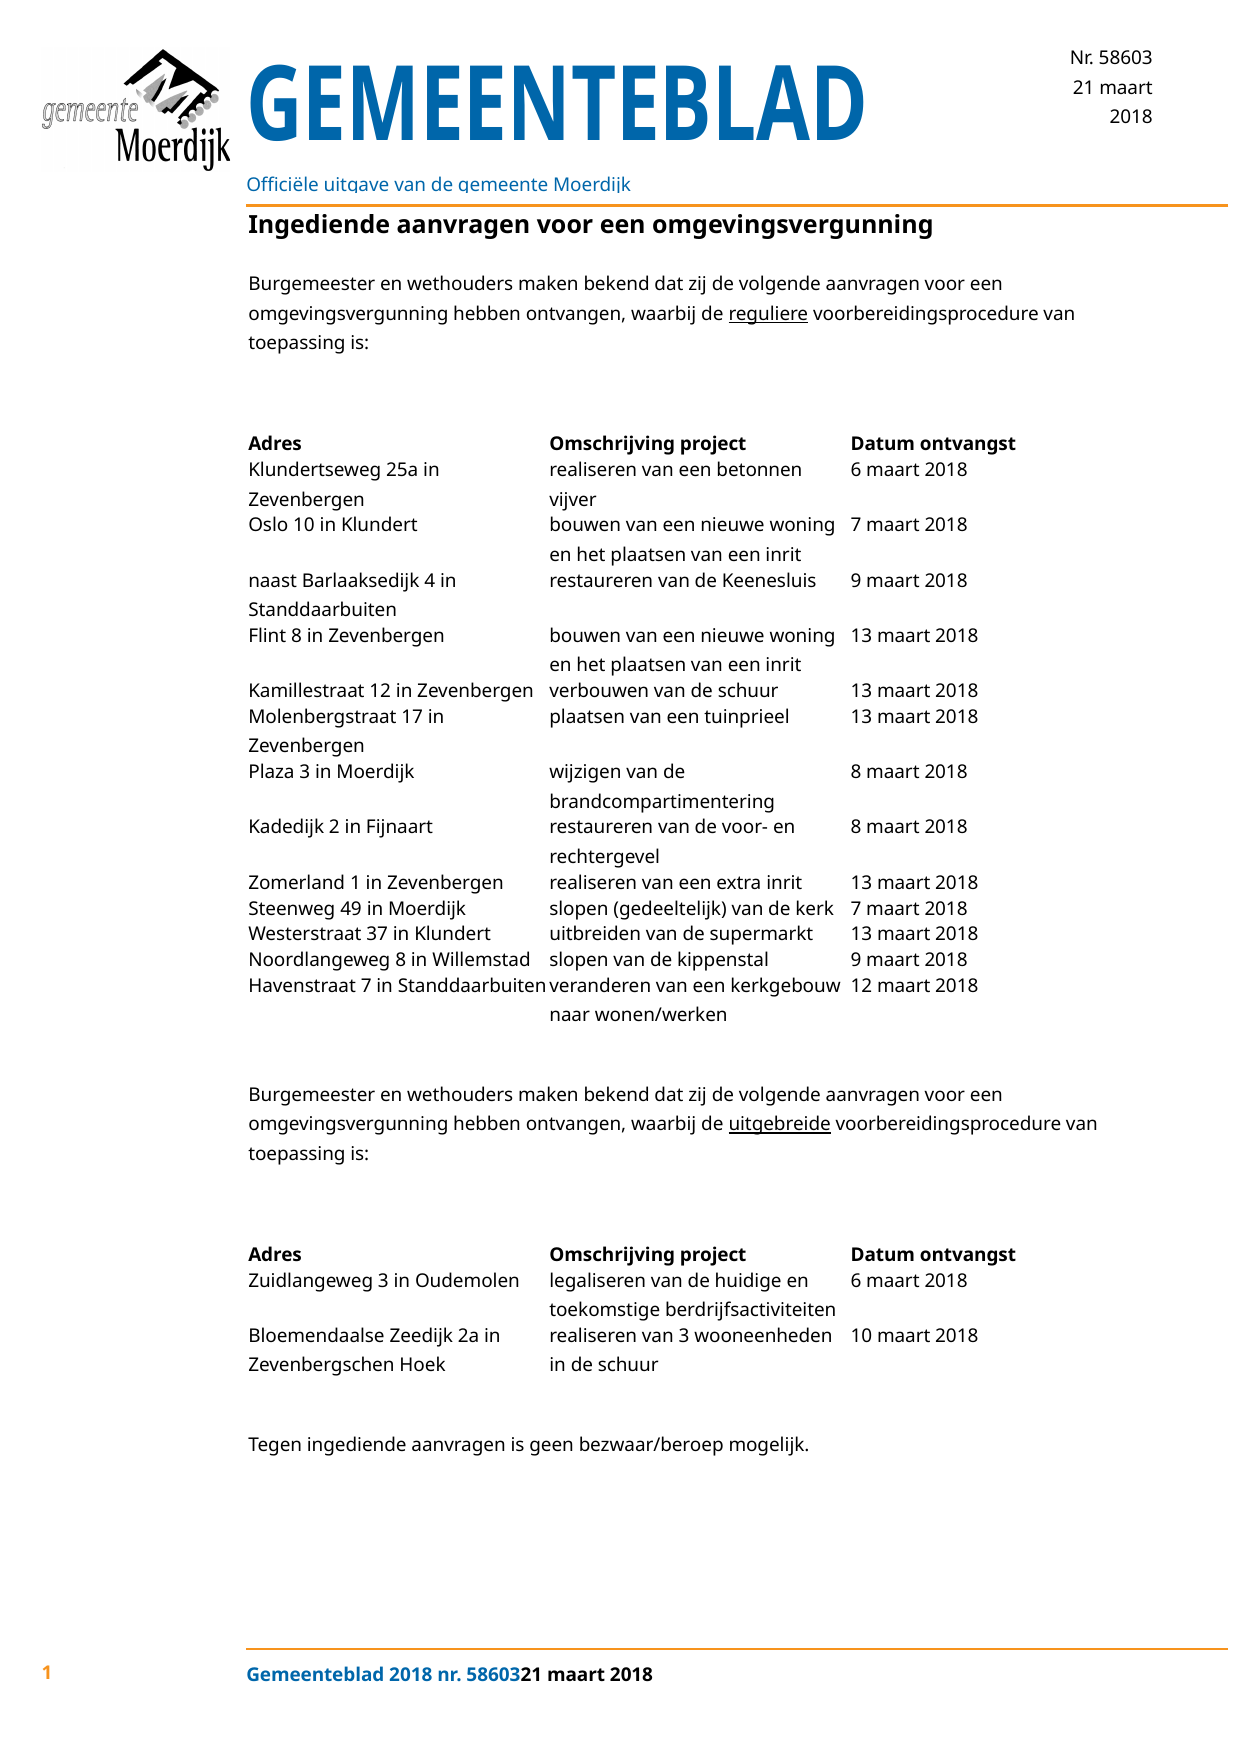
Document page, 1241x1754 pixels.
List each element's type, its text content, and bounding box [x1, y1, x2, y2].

table_cell Flint 8 in Zevenbergen [248, 622, 549, 677]
table_cell 10 maart 2018 [850, 1322, 1152, 1377]
table_cell 8 maart 2018 [850, 759, 1152, 814]
text Burgemeester en wethouders maken bekend dat zij de volgende aanvragen voor een omgevingsvergunning hebben ontvangen, waarbij de uitgebreide voorbereidingsprocedure van toepassing is: [248, 1081, 1152, 1166]
table_cell 8 maart 2018 [850, 814, 1152, 869]
table_cell wijzigen van de brandcompartimentering [549, 759, 850, 814]
table_header Adres [248, 1241, 549, 1267]
table_cell slopen (gedeeltelijk) van de kerk [549, 895, 850, 921]
table_cell veranderen van een kerkgebouw naar wonen/werken [549, 972, 850, 1027]
text Tegen ingediende aanvragen is geen bezwaar/beroep mogelijk. [248, 1431, 1152, 1457]
table_header Datum ontvangst [850, 430, 1152, 456]
table_cell Havenstraat 7 in Standdaarbuiten [248, 972, 549, 1027]
table_cell Bloemendaalse Zeedijk 2a in Zevenbergschen Hoek [248, 1322, 549, 1377]
table_header Omschrijving project [549, 430, 850, 456]
table_cell slopen van de kippenstal [549, 946, 850, 972]
table_cell Zuidlangeweg 3 in Oudemolen [248, 1267, 549, 1322]
table_cell realiseren van een betonnen vijver [549, 456, 850, 511]
table_cell realiseren van 3 wooneenheden in de schuur [549, 1322, 850, 1377]
table_cell Oslo 10 in Klundert [248, 511, 549, 567]
table_cell Westerstraat 37 in Klundert [248, 921, 549, 946]
table_cell 13 maart 2018 [850, 703, 1152, 758]
table_cell 13 maart 2018 [850, 869, 1152, 895]
table_cell Noordlangeweg 8 in Willemstad [248, 946, 549, 972]
table_cell 6 maart 2018 [850, 456, 1152, 511]
table_cell Kadedijk 2 in Fijnaart [248, 814, 549, 869]
table_cell legaliseren van de huidige en toekomstige berdrijfsactiviteiten [549, 1267, 850, 1322]
text Burgemeester en wethouders maken bekend dat zij de volgende aanvragen voor een omgevingsvergunning hebben ontvangen, waarbij de reguliere voorbereidingsprocedure van toepassing is: [248, 270, 1152, 355]
table_header Datum ontvangst [850, 1241, 1152, 1267]
table_cell restaureren van de voor- en rechtergevel [549, 814, 850, 869]
table_cell Zomerland 1 in Zevenbergen [248, 869, 549, 895]
table_cell Kamillestraat 12 in Zevenbergen [248, 678, 549, 703]
table_header Omschrijving project [549, 1241, 850, 1267]
table_cell 13 maart 2018 [850, 678, 1152, 703]
text Ingediende aanvragen voor een omgevingsvergunning [248, 207, 1152, 241]
table_cell 12 maart 2018 [850, 972, 1152, 1027]
table_cell 13 maart 2018 [850, 622, 1152, 677]
table_header Adres [248, 430, 549, 456]
table_cell 6 maart 2018 [850, 1267, 1152, 1322]
table_cell naast Barlaaksedijk 4 in Standdaarbuiten [248, 567, 549, 622]
table_cell realiseren van een extra inrit [549, 869, 850, 895]
table_cell Molenbergstraat 17 in Zevenbergen [248, 703, 549, 758]
table_cell Steenweg 49 in Moerdijk [248, 895, 549, 921]
table_cell 7 maart 2018 [850, 511, 1152, 567]
table_cell verbouwen van de schuur [549, 678, 850, 703]
table_cell 9 maart 2018 [850, 946, 1152, 972]
table_cell bouwen van een nieuwe woning en het plaatsen van een inrit [549, 511, 850, 567]
table_cell plaatsen van een tuinprieel [549, 703, 850, 758]
table_cell Plaza 3 in Moerdijk [248, 759, 549, 814]
picture [41, 47, 231, 172]
table_cell bouwen van een nieuwe woning en het plaatsen van een inrit [549, 622, 850, 677]
table_cell restaureren van de Keenesluis [549, 567, 850, 622]
table_cell 13 maart 2018 [850, 921, 1152, 946]
table_cell Klundertseweg 25a in Zevenbergen [248, 456, 549, 511]
table_cell 7 maart 2018 [850, 895, 1152, 921]
table_cell 9 maart 2018 [850, 567, 1152, 622]
table_cell uitbreiden van de supermarkt [549, 921, 850, 946]
